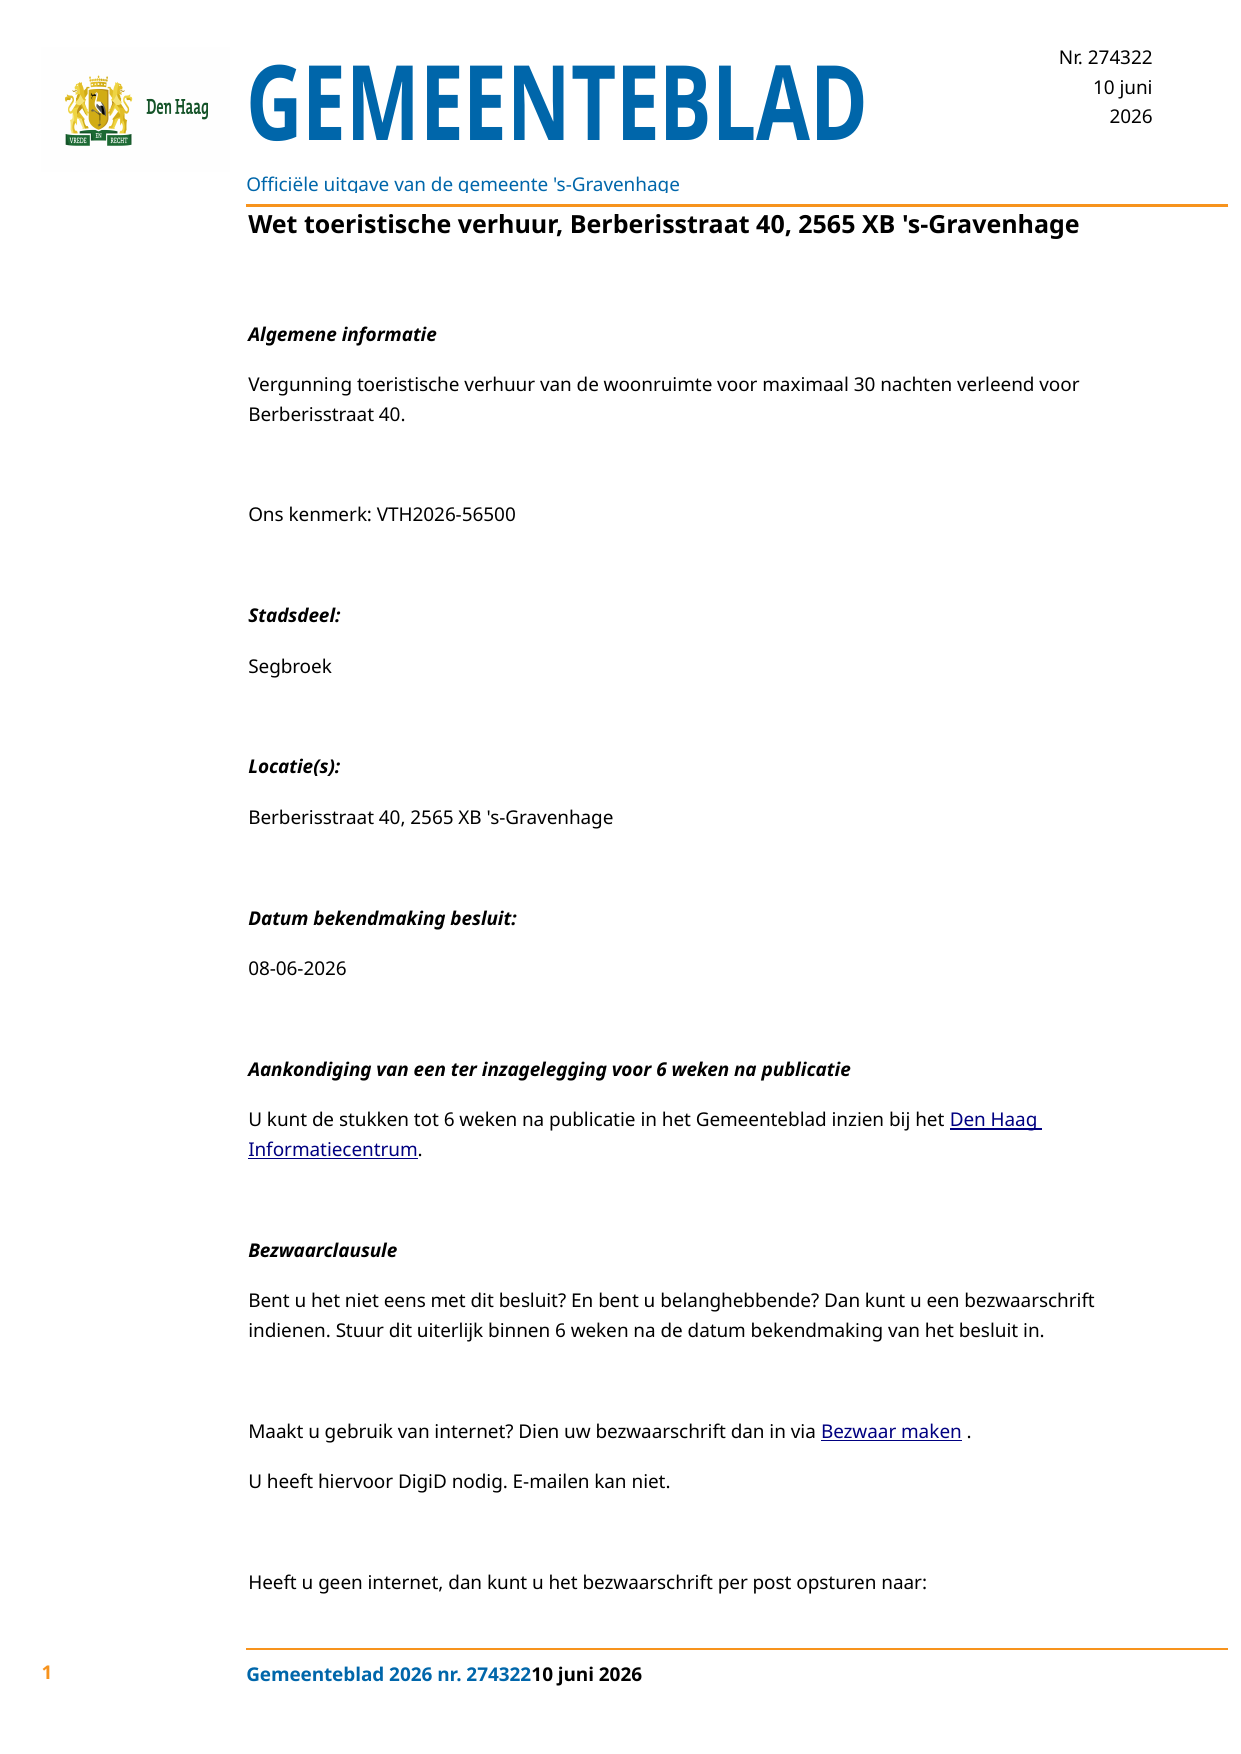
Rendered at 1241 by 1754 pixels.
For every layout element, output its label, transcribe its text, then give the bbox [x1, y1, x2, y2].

text Locatie(s): [248, 754, 1152, 779]
text 08-06-2026 [248, 955, 1152, 981]
text Stadsdeel: [248, 602, 1152, 628]
text Wet toeristische verhuur, Berberisstraat 40, 2565 XB 's-Gravenhage [248, 207, 1152, 241]
text U kunt de stukken tot 6 weken na publicatie in het Gemeenteblad inzien bij het Den Haag Informatiecentrum. [248, 1107, 1152, 1162]
text U heeft hiervoor DigiD nodig. E-mailen kan niet. [248, 1468, 1152, 1494]
text Bezwaarclausule [248, 1237, 1152, 1263]
text Maakt u gebruik van internet? Dien uw bezwaarschrift dan in via Bezwaar maken . [248, 1418, 1152, 1443]
text Vergunning toeristische verhuur van de woonruimte voor maximaal 30 nachten verleend voor Berberisstraat 40. [248, 371, 1152, 426]
text Aankondiging van een ter inzagelegging voor 6 weken na publicatie [248, 1056, 1152, 1082]
text Segbroek [248, 653, 1152, 678]
text Algemene informatie [248, 321, 1152, 346]
text Heeft u geen internet, dan kunt u het bezwaarschrift per post opsturen naar: [248, 1569, 1152, 1595]
text Bent u het niet eens met dit besluit? En bent u belanghebbende? Dan kunt u een bezwaarschrift indienen. Stuur dit uiterlijk binnen 6 weken na de datum bekendmaking van het besluit in. [248, 1287, 1152, 1343]
text Berberisstraat 40, 2565 XB 's-Gravenhage [248, 804, 1152, 830]
picture [41, 47, 231, 172]
text Datum bekendmaking besluit: [248, 905, 1152, 931]
text Ons kenmerk: VTH2026-56500 [248, 502, 1152, 527]
